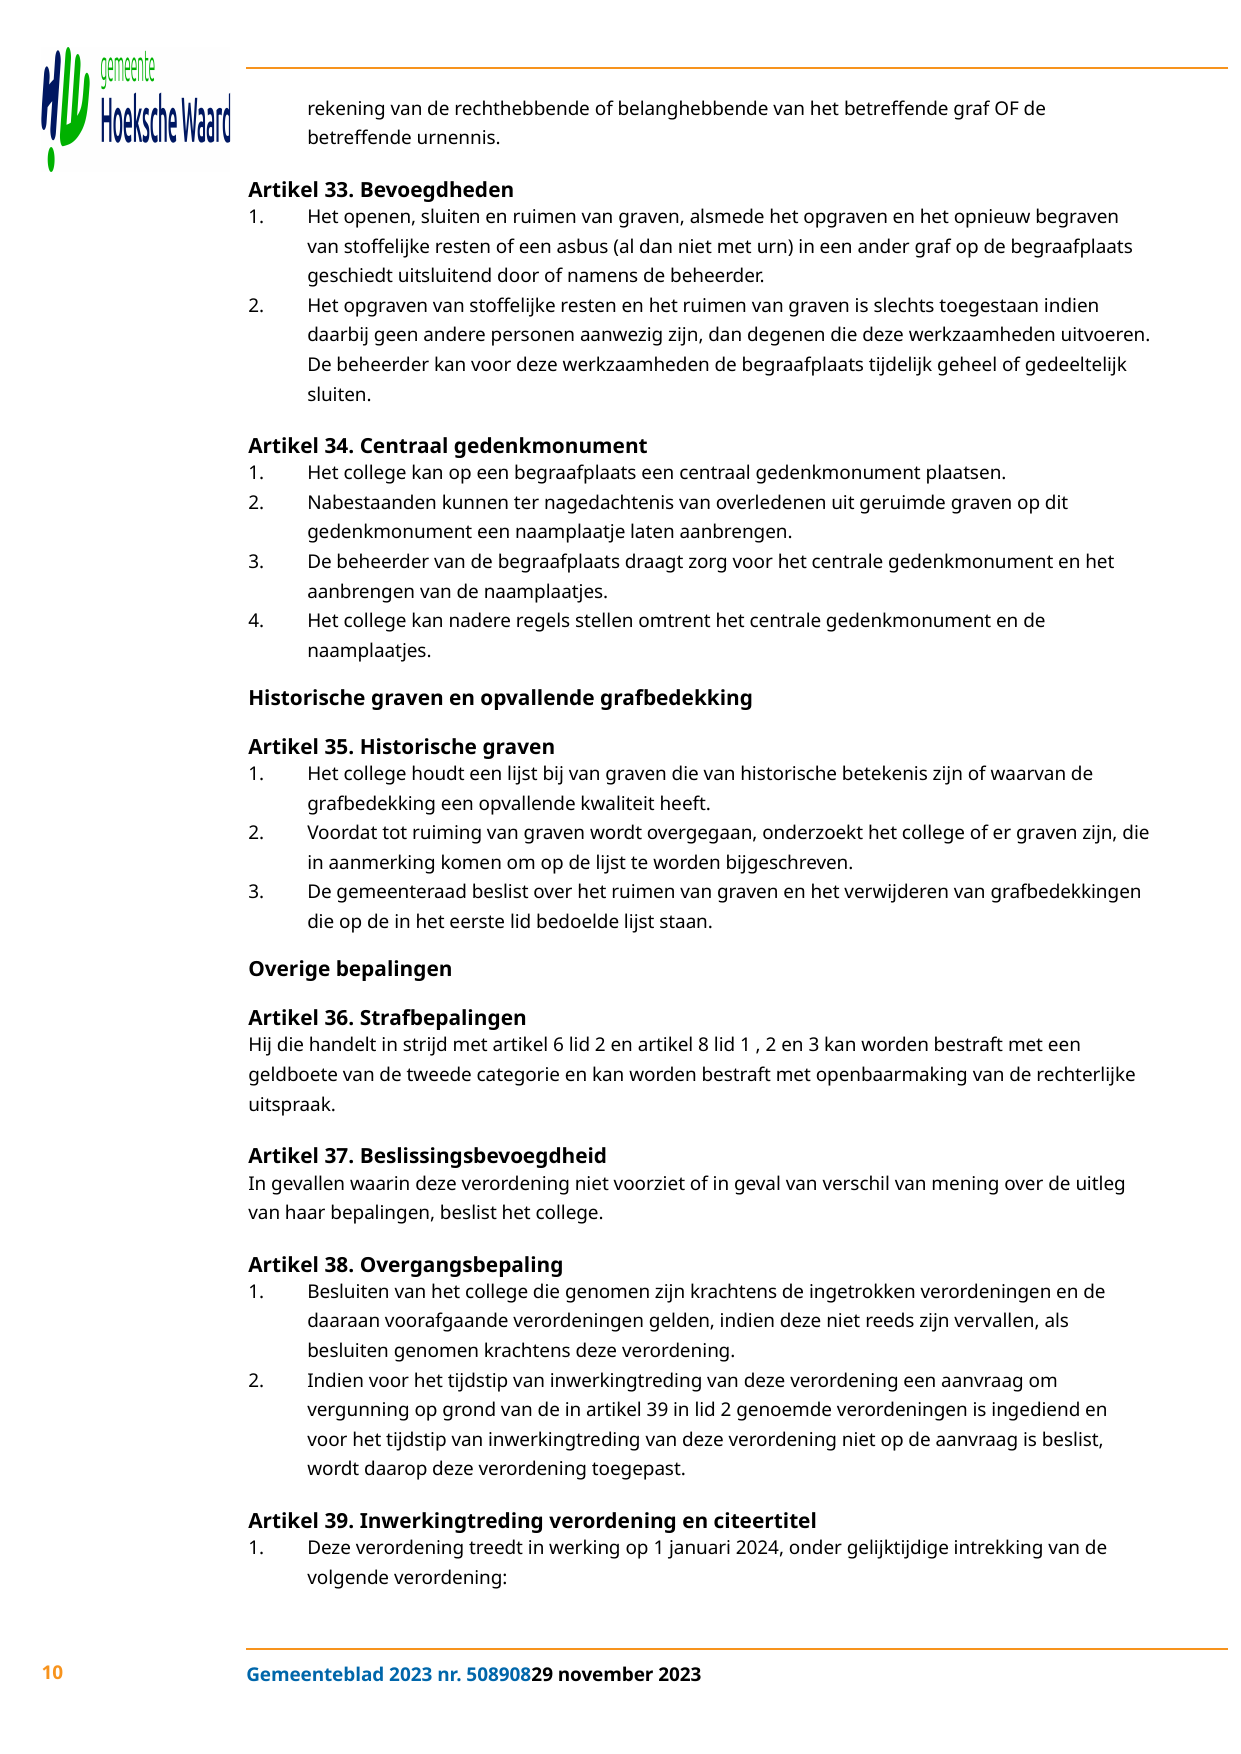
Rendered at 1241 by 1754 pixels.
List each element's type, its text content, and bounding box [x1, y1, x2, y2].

list Het openen, sluiten en ruimen van graven, alsmede het opgraven en het opnieuw begraven van stoffelijke resten of een asbus (al dan niet met urn) in een ander graf op de begraafplaats geschiedt uitsluitend door of namens de beheerder. [248, 203, 1152, 288]
list Besluiten van het college die genomen zijn krachtens de ingetrokken verordeningen en de daaraan voorafgaande verordeningen gelden, indien deze niet reeds zijn vervallen, als besluiten genomen krachtens deze verordening. [248, 1278, 1152, 1363]
list Indien voor het tijdstip van inwerkingtreding van deze verordening een aanvraag om vergunning op grond van de in artikel 39 in lid 2 genoemde verordeningen is ingediend en voor het tijdstip van inwerkingtreding van deze verordening niet op de aanvraag is beslist, wordt daarop deze verordening toegepast. [248, 1367, 1152, 1481]
list Het college kan nadere regels stellen omtrent het centrale gedenkmonument en de naamplaatjes. [248, 607, 1152, 663]
text In gevallen waarin deze verordening niet voorziet of in geval van verschil van mening over de uitleg van haar bepalingen, beslist het college. [248, 1170, 1152, 1225]
list rekening van de rechthebbende of belanghebbende van het betreffende graf OF de betreffende urnennis. [248, 95, 1152, 150]
list Nabestaanden kunnen ter nagedachtenis van overledenen uit geruimde graven op dit gedenkmonument een naamplaatje laten aanbrengen. [248, 489, 1152, 544]
text Artikel 34. Centraal gedenkmonument [248, 431, 1152, 459]
list De gemeenteraad beslist over het ruimen van graven en het verwijderen van grafbedekkingen die op de in het eerste lid bedoelde lijst staan. [248, 879, 1152, 934]
text Historische graven en opvallende grafbedekking [248, 683, 1152, 711]
text Hij die handelt in strijd met artikel 6 lid 2 en artikel 8 lid 1 , 2 en 3 kan worden bestraft met een geldboete van de tweede categorie en kan worden bestraft met openbaarmaking van de rechterlijke uitspraak. [248, 1032, 1152, 1117]
text Overige bepalingen [248, 954, 1152, 982]
list Deze verordening treedt in werking op 1 januari 2024, onder gelijktijdige intrekking van de volgende verordening: [248, 1534, 1152, 1590]
text Artikel 35. Historische graven [248, 732, 1152, 760]
list Het opgraven van stoffelijke resten en het ruimen van graven is slechts toegestaan indien daarbij geen andere personen aanwezig zijn, dan degenen die deze werkzaamheden uitvoeren. De beheerder kan voor deze werkzaamheden de begraafplaats tijdelijk geheel of gedeeltelijk sluiten. [248, 292, 1152, 406]
text Artikel 37. Beslissingsbevoegdheid [248, 1141, 1152, 1170]
list Het college houdt een lijst bij van graven die van historische betekenis zijn of waarvan de grafbedekking een opvallende kwaliteit heeft. [248, 760, 1152, 816]
picture [41, 47, 231, 172]
text Artikel 39. Inwerkingtreding verordening en citeertitel [248, 1506, 1152, 1534]
list Voordat tot ruiming van graven wordt overgegaan, onderzoekt het college of er graven zijn, die in aanmerking komen om op de lijst te worden bijgeschreven. [248, 819, 1152, 875]
text Artikel 33. Bevoegdheden [248, 175, 1152, 203]
list Het college kan op een begraafplaats een centraal gedenkmonument plaatsen. [248, 459, 1152, 485]
text Artikel 36. Strafbepalingen [248, 1003, 1152, 1032]
list De beheerder van de begraafplaats draagt zorg voor het centrale gedenkmonument en het aanbrengen van de naamplaatjes. [248, 548, 1152, 604]
text Artikel 38. Overgangsbepaling [248, 1250, 1152, 1278]
